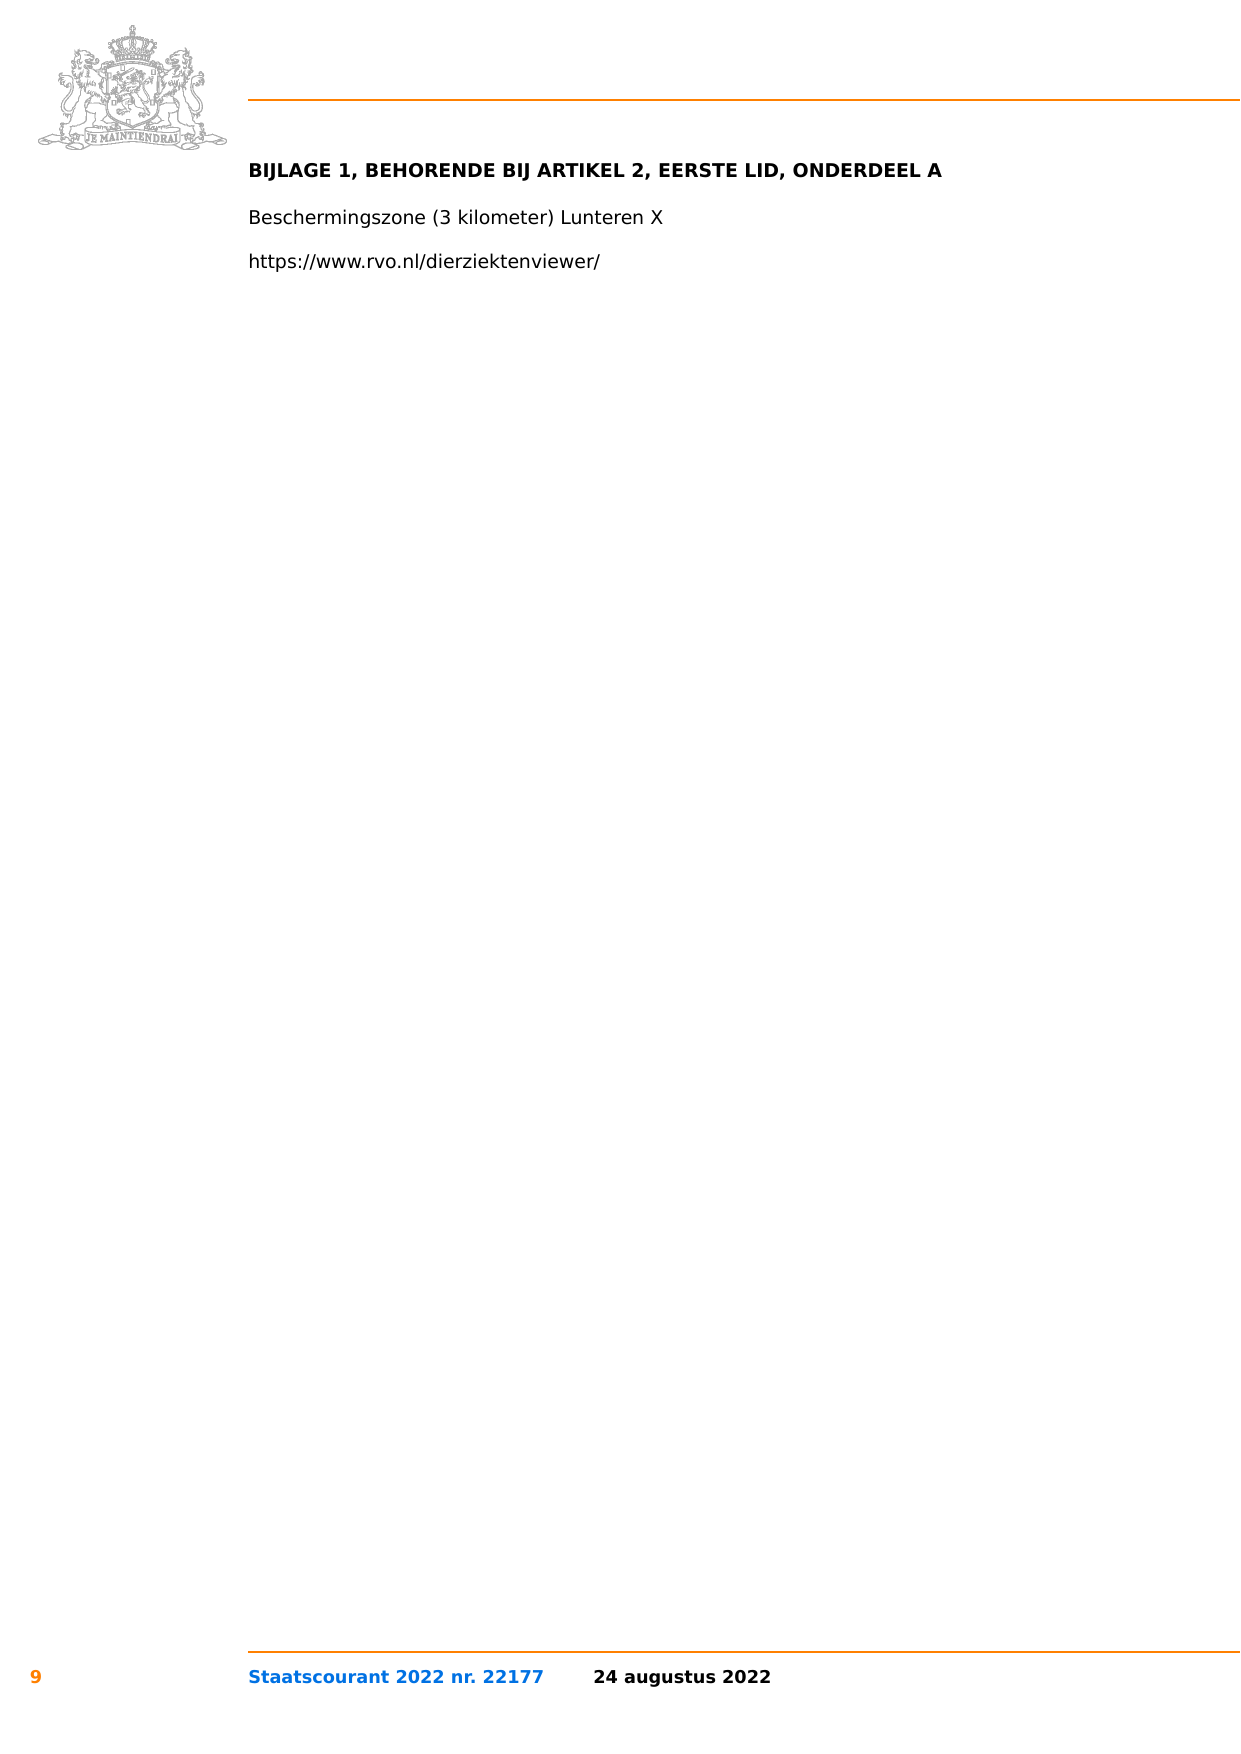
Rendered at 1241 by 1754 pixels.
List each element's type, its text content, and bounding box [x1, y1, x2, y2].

subtitle BIJLAGE 1, BEHORENDE BIJ ARTIKEL 2, EERSTE LID, ONDERDEEL A [248, 160, 1163, 182]
picture [38, 25, 227, 150]
text Beschermingszone (3 kilometer) Lunteren X [248, 207, 1163, 229]
text https://www.rvo.nl/dierziektenviewer/ [248, 251, 1163, 273]
